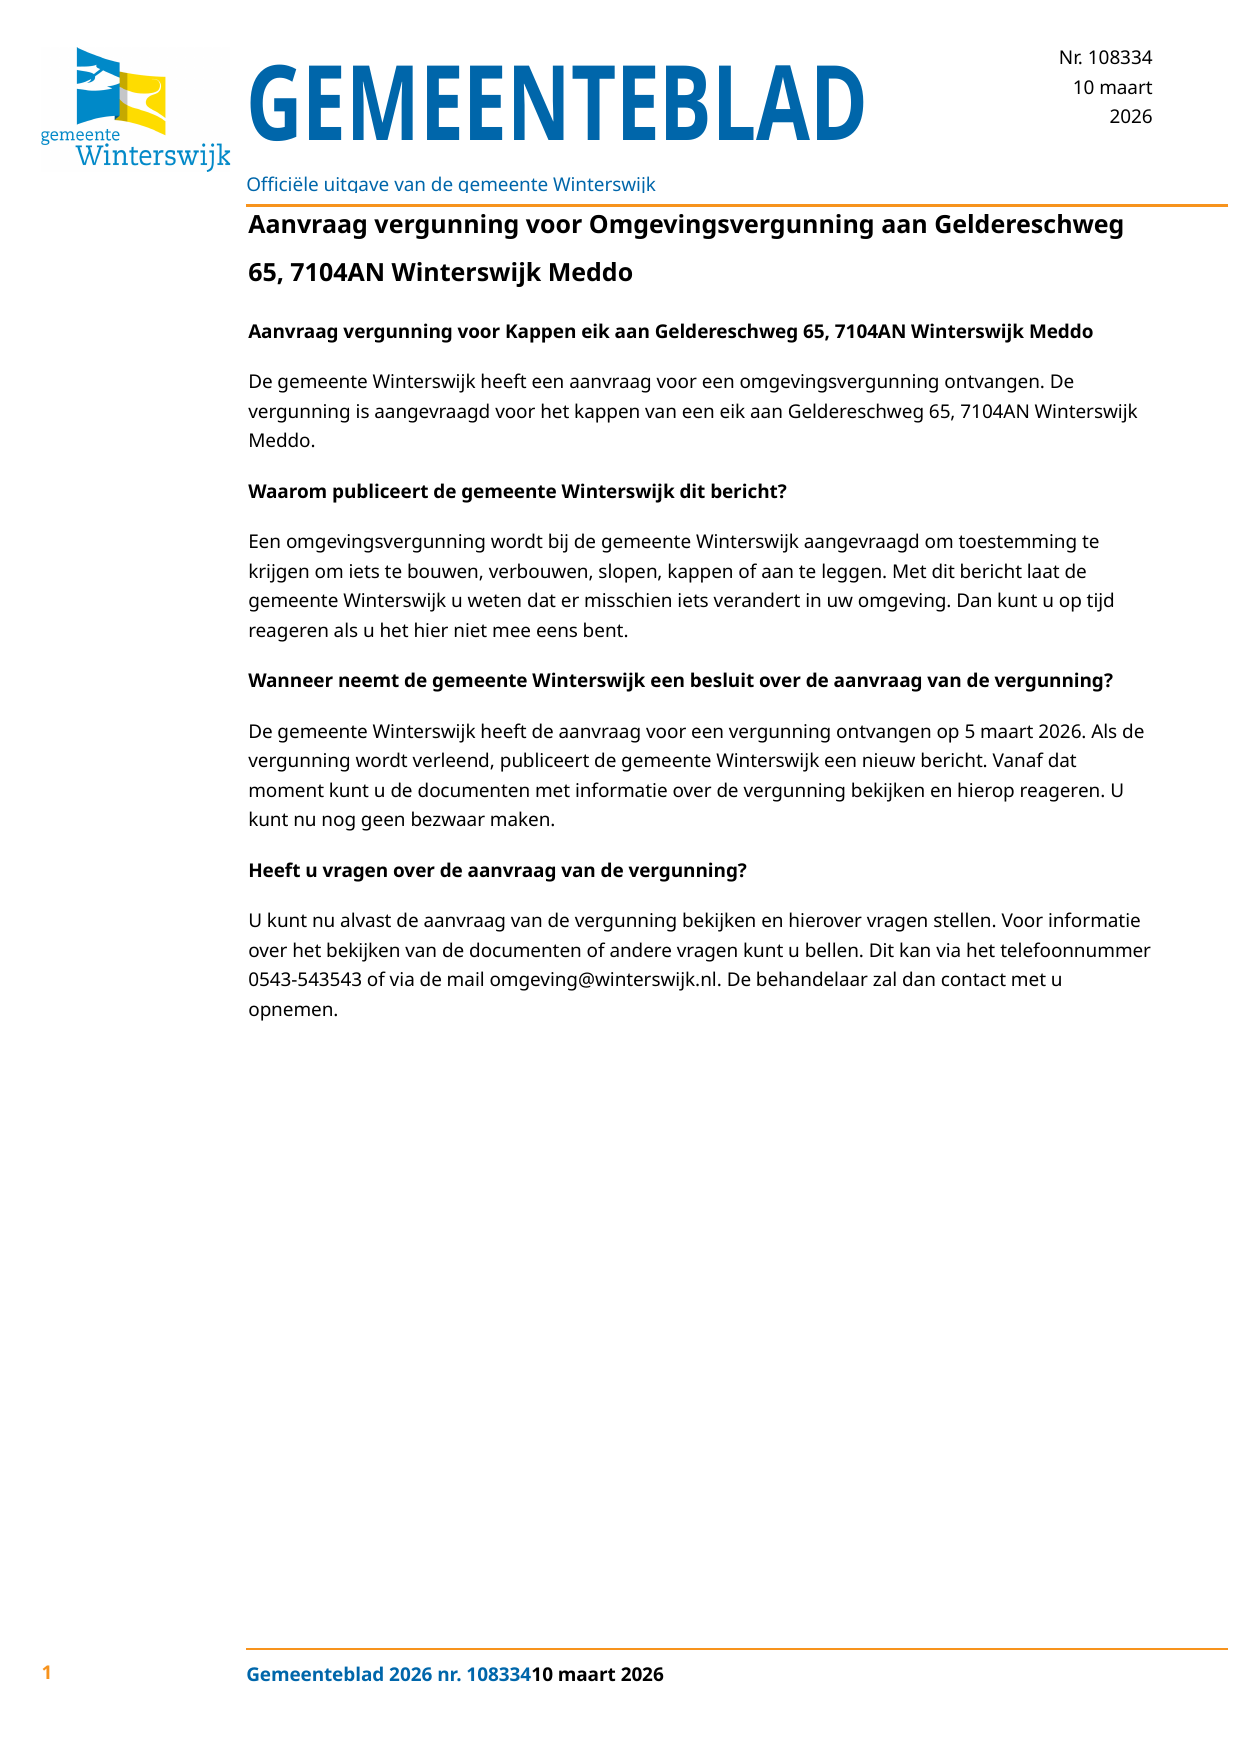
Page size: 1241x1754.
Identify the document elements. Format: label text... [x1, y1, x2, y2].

text De gemeente Winterswijk heeft de aanvraag voor een vergunning ontvangen op 5 maart 2026. Als de vergunning wordt verleend, publiceert de gemeente Winterswijk een nieuw bericht. Vanaf dat moment kunt u de documenten met informatie over de vergunning bekijken en hierop reageren. U kunt nu nog geen bezwaar maken. [248, 718, 1152, 832]
text Aanvraag vergunning voor Omgevingsvergunning aan Geldereschweg 65, 7104AN Winterswijk Meddo [248, 207, 1152, 288]
text Wanneer neemt de gemeente Winterswijk een besluit over de aanvraag van de vergunning? [248, 667, 1152, 693]
text U kunt nu alvast de aanvraag van de vergunning bekijken en hierover vragen stellen. Voor informatie over het bekijken van de documenten of andere vragen kunt u bellen. Dit kan via het telefoonnummer 0543-543543 of via de mail omgeving@winterswijk.nl. De behandelaar zal dan contact met u opnemen. [248, 907, 1152, 1022]
text Een omgevingsvergunning wordt bij de gemeente Winterswijk aangevraagd om toestemming te krijgen om iets te bouwen, verbouwen, slopen, kappen of aan te leggen. Met dit bericht laat de gemeente Winterswijk u weten dat er misschien iets verandert in uw omgeving. Dan kunt u op tijd reageren als u het hier niet mee eens bent. [248, 528, 1152, 643]
text De gemeente Winterswijk heeft een aanvraag voor een omgevingsvergunning ontvangen. De vergunning is aangevraagd voor het kappen van een eik aan Geldereschweg 65, 7104AN Winterswijk Meddo. [248, 368, 1152, 453]
picture [41, 47, 231, 172]
text Aanvraag vergunning voor Kappen eik aan Geldereschweg 65, 7104AN Winterswijk Meddo [248, 318, 1152, 344]
text Waarom publiceert de gemeente Winterswijk dit bericht? [248, 478, 1152, 504]
picture [225, 153, 231, 162]
text Heeft u vragen over de aanvraag van de vergunning? [248, 857, 1152, 883]
